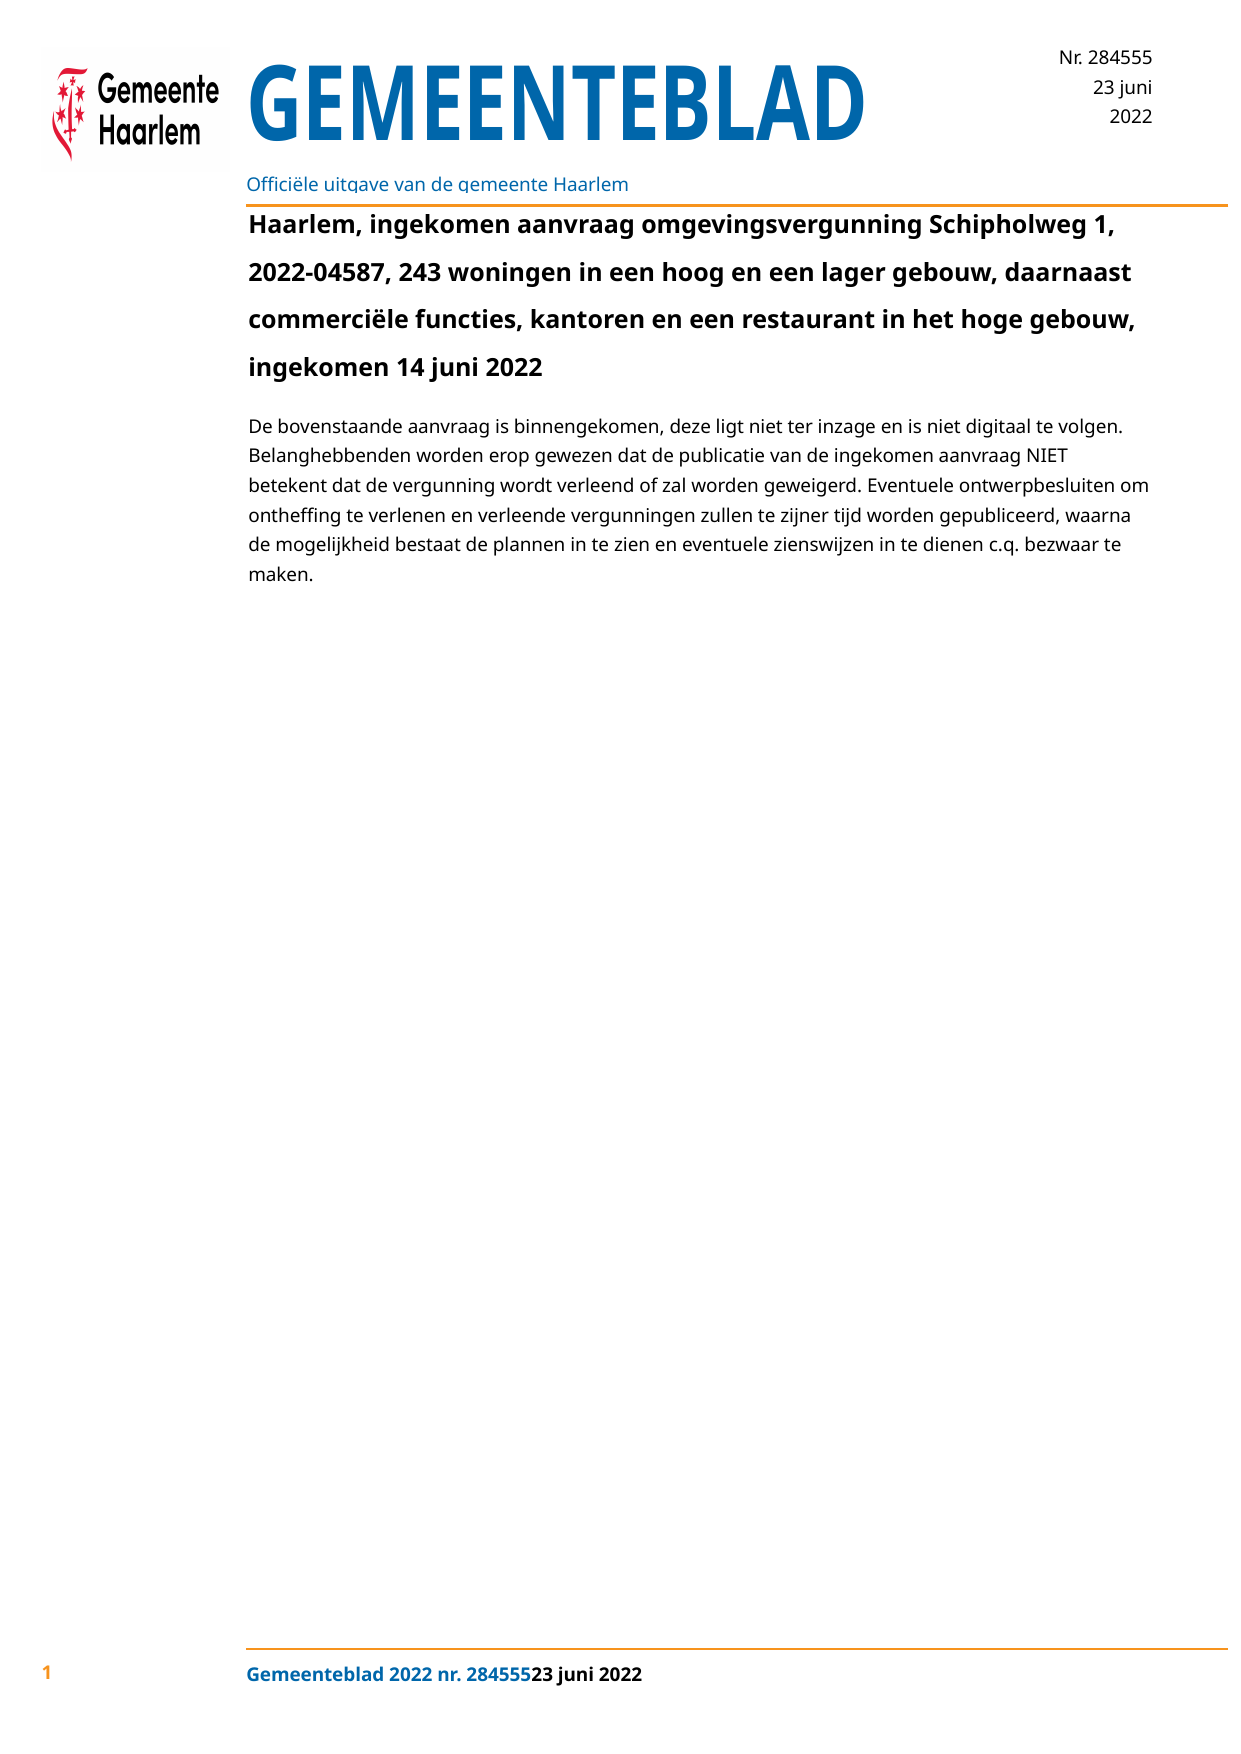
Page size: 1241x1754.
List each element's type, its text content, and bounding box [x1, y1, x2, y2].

text De bovenstaande aanvraag is binnengekomen, deze ligt niet ter inzage en is niet digitaal te volgen. Belanghebbenden worden erop gewezen dat de publicatie van de ingekomen aanvraag NIET betekent dat de vergunning wordt verleend of zal worden geweigerd. Eventuele ontwerpbesluiten om ontheffing te verlenen en verleende vergunningen zullen te zijner tijd worden gepubliceerd, waarna de mogelijkheid bestaat de plannen in te zien en eventuele zienswijzen in te dienen c.q. bezwaar te maken. [248, 413, 1152, 587]
text Haarlem, ingekomen aanvraag omgevingsvergunning Schipholweg 1, 2022-04587, 243 woningen in een hoog en een lager gebouw, daarnaast commerciële functies, kantoren en een restaurant in het hoge gebouw, ingekomen 14 juni 2022 [248, 207, 1152, 384]
picture [41, 47, 231, 172]
